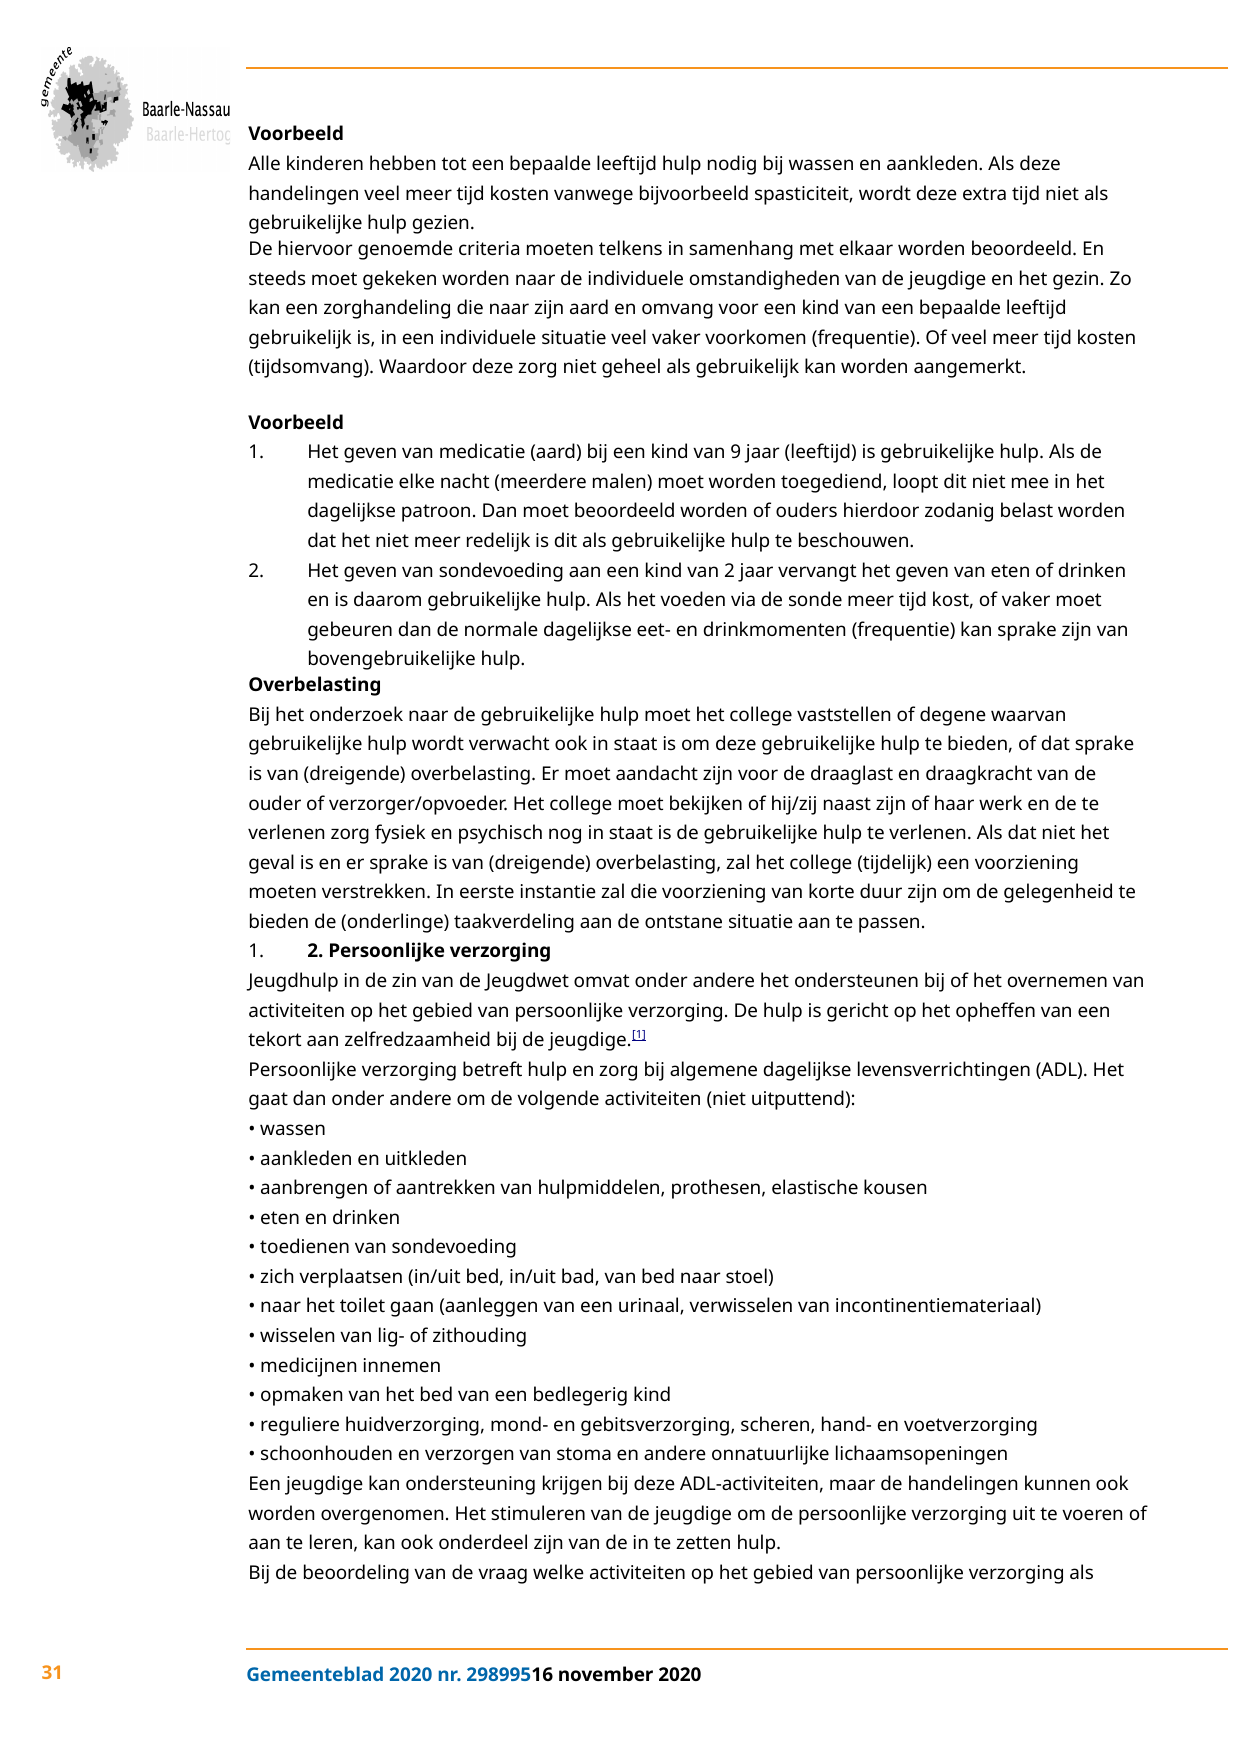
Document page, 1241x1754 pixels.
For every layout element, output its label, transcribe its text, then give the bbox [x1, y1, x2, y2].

text • wisselen van lig- of zithouding [248, 1322, 1152, 1348]
text Persoonlijke verzorging betreft hulp en zorg bij algemene dagelijkse levensverrichtingen (ADL). Het gaat dan onder andere om de volgende activiteiten (niet uitputtend): [248, 1056, 1152, 1111]
text Jeugdhulp in de zin van de Jeugdwet omvat onder andere het ondersteunen bij of het overnemen van activiteiten op het gebied van persoonlijke verzorging. De hulp is gericht op het opheffen van een tekort aan zelfredzaamheid bij de jeugdige.[1] [248, 967, 1152, 1052]
text Bij het onderzoek naar de gebruikelijke hulp moet het college vaststellen of degene waarvan gebruikelijke hulp wordt verwacht ook in staat is om deze gebruikelijke hulp te bieden, of dat sprake is van (dreigende) overbelasting. Er moet aandacht zijn voor de draaglast en draagkracht van de ouder of verzorger/opvoeder. Het college moet bekijken of hij/zij naast zijn of haar werk en de te verlenen zorg fysiek en psychisch nog in staat is de gebruikelijke hulp te verlenen. Als dat niet het geval is en er sprake is van (dreigende) overbelasting, zal het college (tijdelijk) een voorziening moeten verstrekken. In eerste instantie zal die voorziening van korte duur zijn om de gelegenheid te bieden de (onderlinge) taakverdeling aan de ontstane situatie aan te passen. [248, 701, 1152, 934]
list 2. Persoonlijke verzorging [248, 938, 1152, 963]
text • wassen [248, 1115, 1152, 1141]
text • medicijnen innemen [248, 1352, 1152, 1378]
text • aanbrengen of aantrekken van hulpmiddelen, prothesen, elastische kousen [248, 1174, 1152, 1200]
text • naar het toilet gaan (aanleggen van een urinaal, verwisselen van incontinentiemateriaal) [248, 1293, 1152, 1318]
text Een jeugdige kan ondersteuning krijgen bij deze ADL-activiteiten, maar de handelingen kunnen ook worden overgenomen. Het stimuleren van de jeugdige om de persoonlijke verzorging uit te voeren of aan te leren, kan ook onderdeel zijn van de in te zetten hulp. [248, 1470, 1152, 1555]
text • toedienen van sondevoeding [248, 1233, 1152, 1259]
text Overbelasting [248, 671, 1152, 697]
text • zich verplaatsen (in/uit bed, in/uit bad, van bed naar stoel) [248, 1263, 1152, 1289]
table_header Voorbeeld Alle kinderen hebben tot een bepaalde leeftijd hulp nodig bij wassen en aankleden. Als deze handelingen veel meer tijd kosten vanwege bijvoorbeeld spasticiteit, wordt deze extra tijd niet als gebruikelijke hulp gezien. [248, 121, 1152, 235]
text Bij de beoordeling van de vraag welke activiteiten op het gebied van persoonlijke verzorging als [248, 1559, 1152, 1585]
text De hiervoor genoemde criteria moeten telkens in samenhang met elkaar worden beoordeeld. En steeds moet gekeken worden naar de individuele omstandigheden van de jeugdige en het gezin. Zo kan een zorghandeling die naar zijn aard en omvang voor een kind van een bepaalde leeftijd gebruikelijk is, in een individuele situatie veel vaker voorkomen (frequentie). Of veel meer tijd kosten (tijdsomvang). Waardoor deze zorg niet geheel als gebruikelijk kan worden aangemerkt. [248, 235, 1152, 379]
text • reguliere huidverzorging, mond- en gebitsverzorging, scheren, hand- en voetverzorging [248, 1411, 1152, 1437]
text • opmaken van het bed van een bedlegerig kind [248, 1381, 1152, 1407]
text • aankleden en uitkleden [248, 1145, 1152, 1171]
text • schoonhouden en verzorgen van stoma en andere onnatuurlijke lichaamsopeningen [248, 1441, 1152, 1466]
table_header Voorbeeld Het geven van medicatie (aard) bij een kind van 9 jaar (leeftijd) is gebruikelijke hulp. Als de medicatie elke nacht (meerdere malen) moet worden toegediend, loopt dit niet mee in het dagelijkse patroon. Dan moet beoordeeld worden of ouders hierdoor zodanig belast worden dat het niet meer redelijk is dit als gebruikelijke hulp te beschouwen. Het geven van sondevoeding aan een kind van 2 jaar vervangt het geven van eten of drinken en is daarom gebruikelijke hulp. Als het voeden via de sonde meer tijd kost, of vaker moet gebeuren dan de normale dagelijkse eet- en drinkmomenten (frequentie) kan sprake zijn van bovengebruikelijke hulp. [248, 409, 1152, 671]
picture [41, 47, 231, 172]
text • eten en drinken [248, 1204, 1152, 1230]
